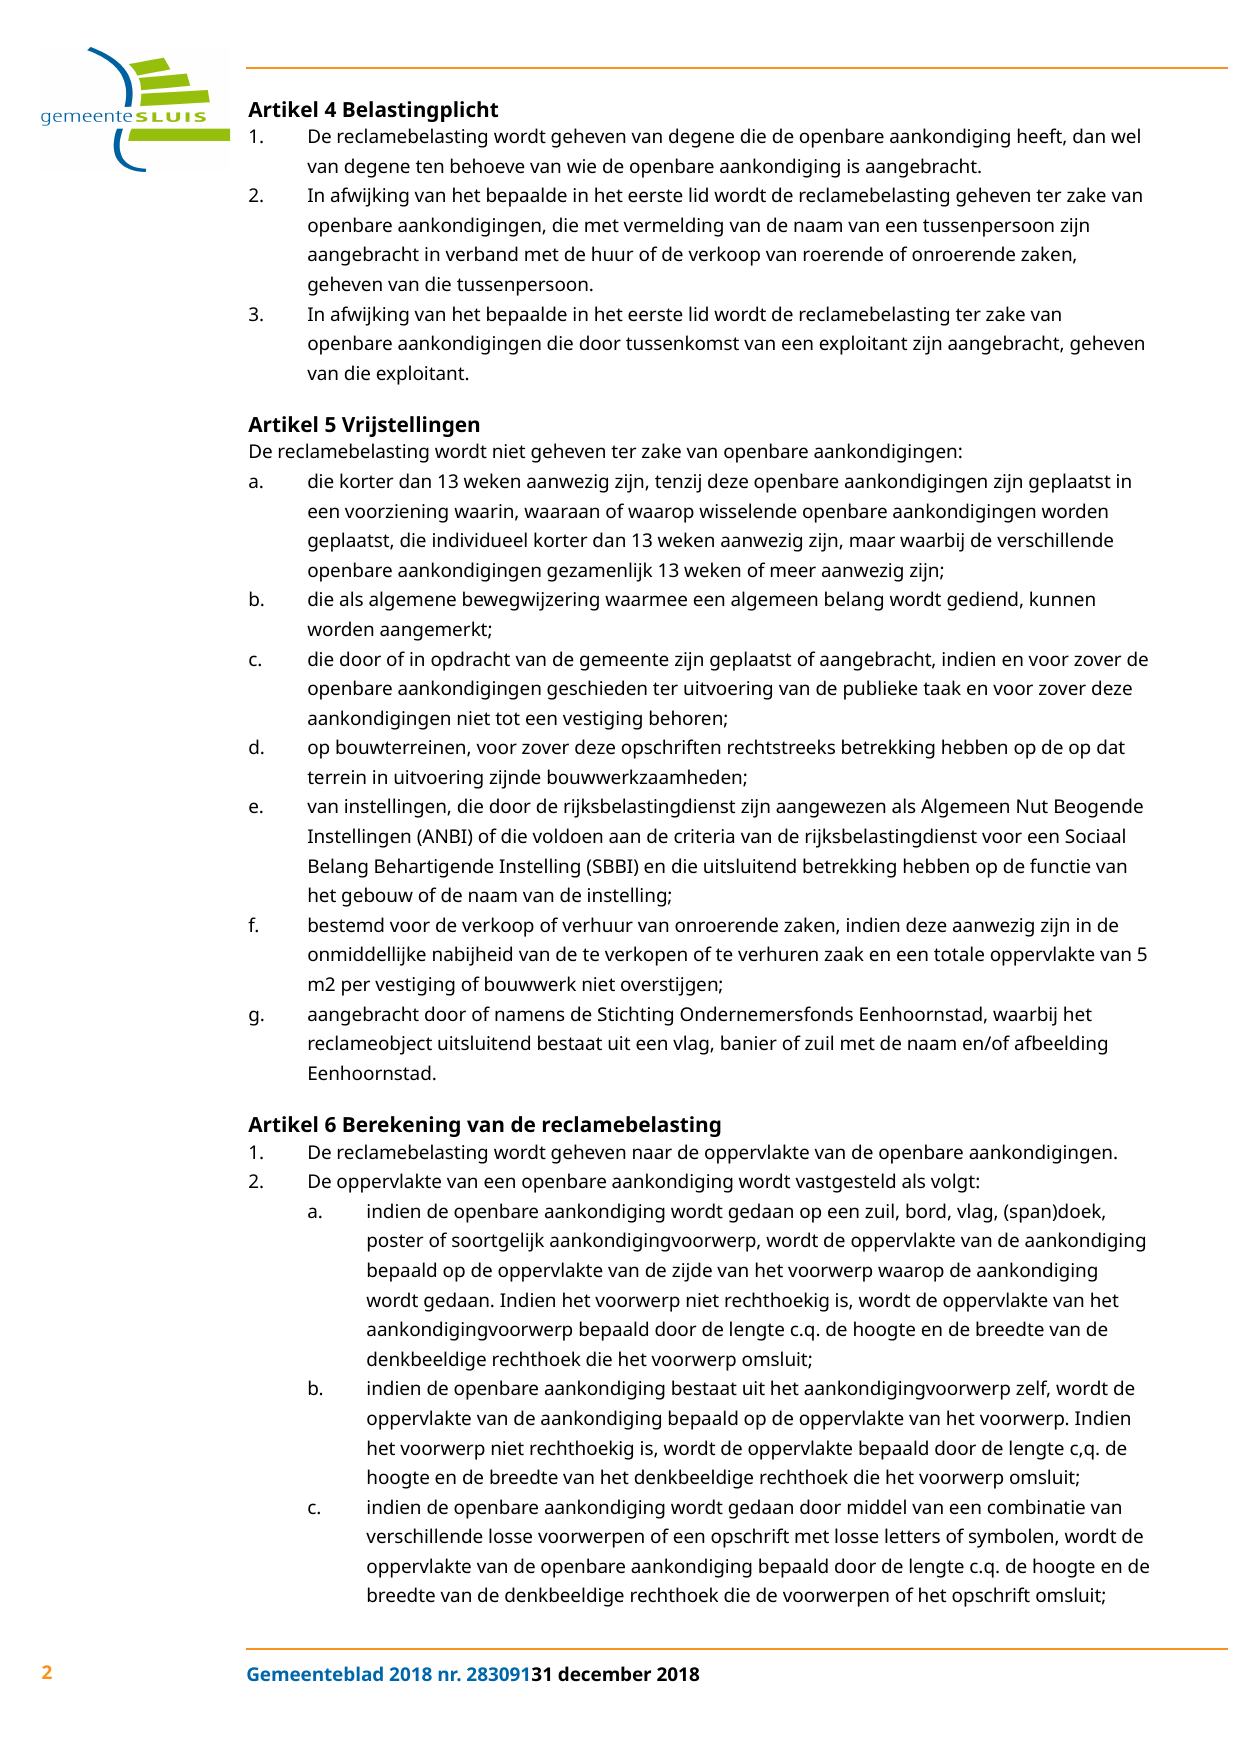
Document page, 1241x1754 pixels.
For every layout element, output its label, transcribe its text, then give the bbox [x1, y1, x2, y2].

list die als algemene bewegwijzering waarmee een algemeen belang wordt gediend, kunnen worden aangemerkt; [248, 587, 1152, 642]
list De reclamebelasting wordt geheven van degene die de openbare aankondiging heeft, dan wel van degene ten behoeve van wie de openbare aankondiging is aangebracht. [248, 123, 1152, 178]
text Artikel 4 Belastingplicht [248, 95, 1152, 123]
text Artikel 5 Vrijstellingen [248, 410, 1152, 439]
text Artikel 6 Berekening van de reclamebelasting [248, 1110, 1152, 1139]
list bestemd voor de verkoop of verhuur van onroerende zaken, indien deze aanwezig zijn in de onmiddellijke nabijheid van de te verkopen of te verhuren zaak en een totale oppervlakte van 5 m2 per vestiging of bouwwerk niet overstijgen; [248, 912, 1152, 997]
list De reclamebelasting wordt geheven naar de oppervlakte van de openbare aankondigingen. [248, 1139, 1152, 1164]
list indien de openbare aankondiging wordt gedaan op een zuil, bord, vlag, (span)doek, poster of soortgelijk aankondigingvoorwerp, wordt de oppervlakte van de aankondiging bepaald op de oppervlakte van de zijde van het voorwerp waarop de aankondiging wordt gedaan. Indien het voorwerp niet rechthoekig is, wordt de oppervlakte van het aankondigingvoorwerp bepaald door de lengte c.q. de hoogte en de breedte van de denkbeeldige rechthoek die het voorwerp omsluit; [307, 1198, 1152, 1372]
list aangebracht door of namens de Stichting Ondernemersfonds Eenhoornstad, waarbij het reclameobject uitsluitend bestaat uit een vlag, banier of zuil met de naam en/of afbeelding Eenhoornstad. [248, 1001, 1152, 1086]
text De reclamebelasting wordt niet geheven ter zake van openbare aankondigingen: [248, 439, 1152, 464]
list die door of in opdracht van de gemeente zijn geplaatst of aangebracht, indien en voor zover de openbare aankondigingen geschieden ter uitvoering van de publieke taak en voor zover deze aankondigingen niet tot een vestiging behoren; [248, 646, 1152, 731]
list In afwijking van het bepaalde in het eerste lid wordt de reclamebelasting ter zake van openbare aankondigingen die door tussenkomst van een exploitant zijn aangebracht, geheven van die exploitant. [248, 301, 1152, 386]
picture [41, 47, 231, 172]
list De oppervlakte van een openbare aankondiging wordt vastgesteld als volgt: [248, 1168, 1152, 1194]
list indien de openbare aankondiging wordt gedaan door middel van een combinatie van verschillende losse voorwerpen of een opschrift met losse letters of symbolen, wordt de oppervlakte van de openbare aankondiging bepaald door de lengte c.q. de hoogte en de breedte van de denkbeeldige rechthoek die de voorwerpen of het opschrift omsluit; [307, 1494, 1152, 1608]
list In afwijking van het bepaalde in het eerste lid wordt de reclamebelasting geheven ter zake van openbare aankondigingen, die met vermelding van de naam van een tussenpersoon zijn aangebracht in verband met de huur of de verkoop van roerende of onroerende zaken, geheven van die tussenpersoon. [248, 182, 1152, 297]
list indien de openbare aankondiging bestaat uit het aankondigingvoorwerp zelf, wordt de oppervlakte van de aankondiging bepaald op de oppervlakte van het voorwerp. Indien het voorwerp niet rechthoekig is, wordt de oppervlakte bepaald door de lengte c,q. de hoogte en de breedte van het denkbeeldige rechthoek die het voorwerp omsluit; [307, 1376, 1152, 1490]
list op bouwterreinen, voor zover deze opschriften rechtstreeks betrekking hebben op de op dat terrein in uitvoering zijnde bouwwerkzaamheden; [248, 734, 1152, 790]
list die korter dan 13 weken aanwezig zijn, tenzij deze openbare aankondigingen zijn geplaatst in een voorziening waarin, waaraan of waarop wisselende openbare aankondigingen worden geplaatst, die individueel korter dan 13 weken aanwezig zijn, maar waarbij de verschillende openbare aankondigingen gezamenlijk 13 weken of meer aanwezig zijn; [248, 468, 1152, 583]
list van instellingen, die door de rijksbelastingdienst zijn aangewezen als Algemeen Nut Beogende Instellingen (ANBI) of die voldoen aan de criteria van de rijksbelastingdienst voor een Sociaal Belang Behartigende Instelling (SBBI) en die uitsluitend betrekking hebben op de functie van het gebouw of de naam van de instelling; [248, 794, 1152, 908]
